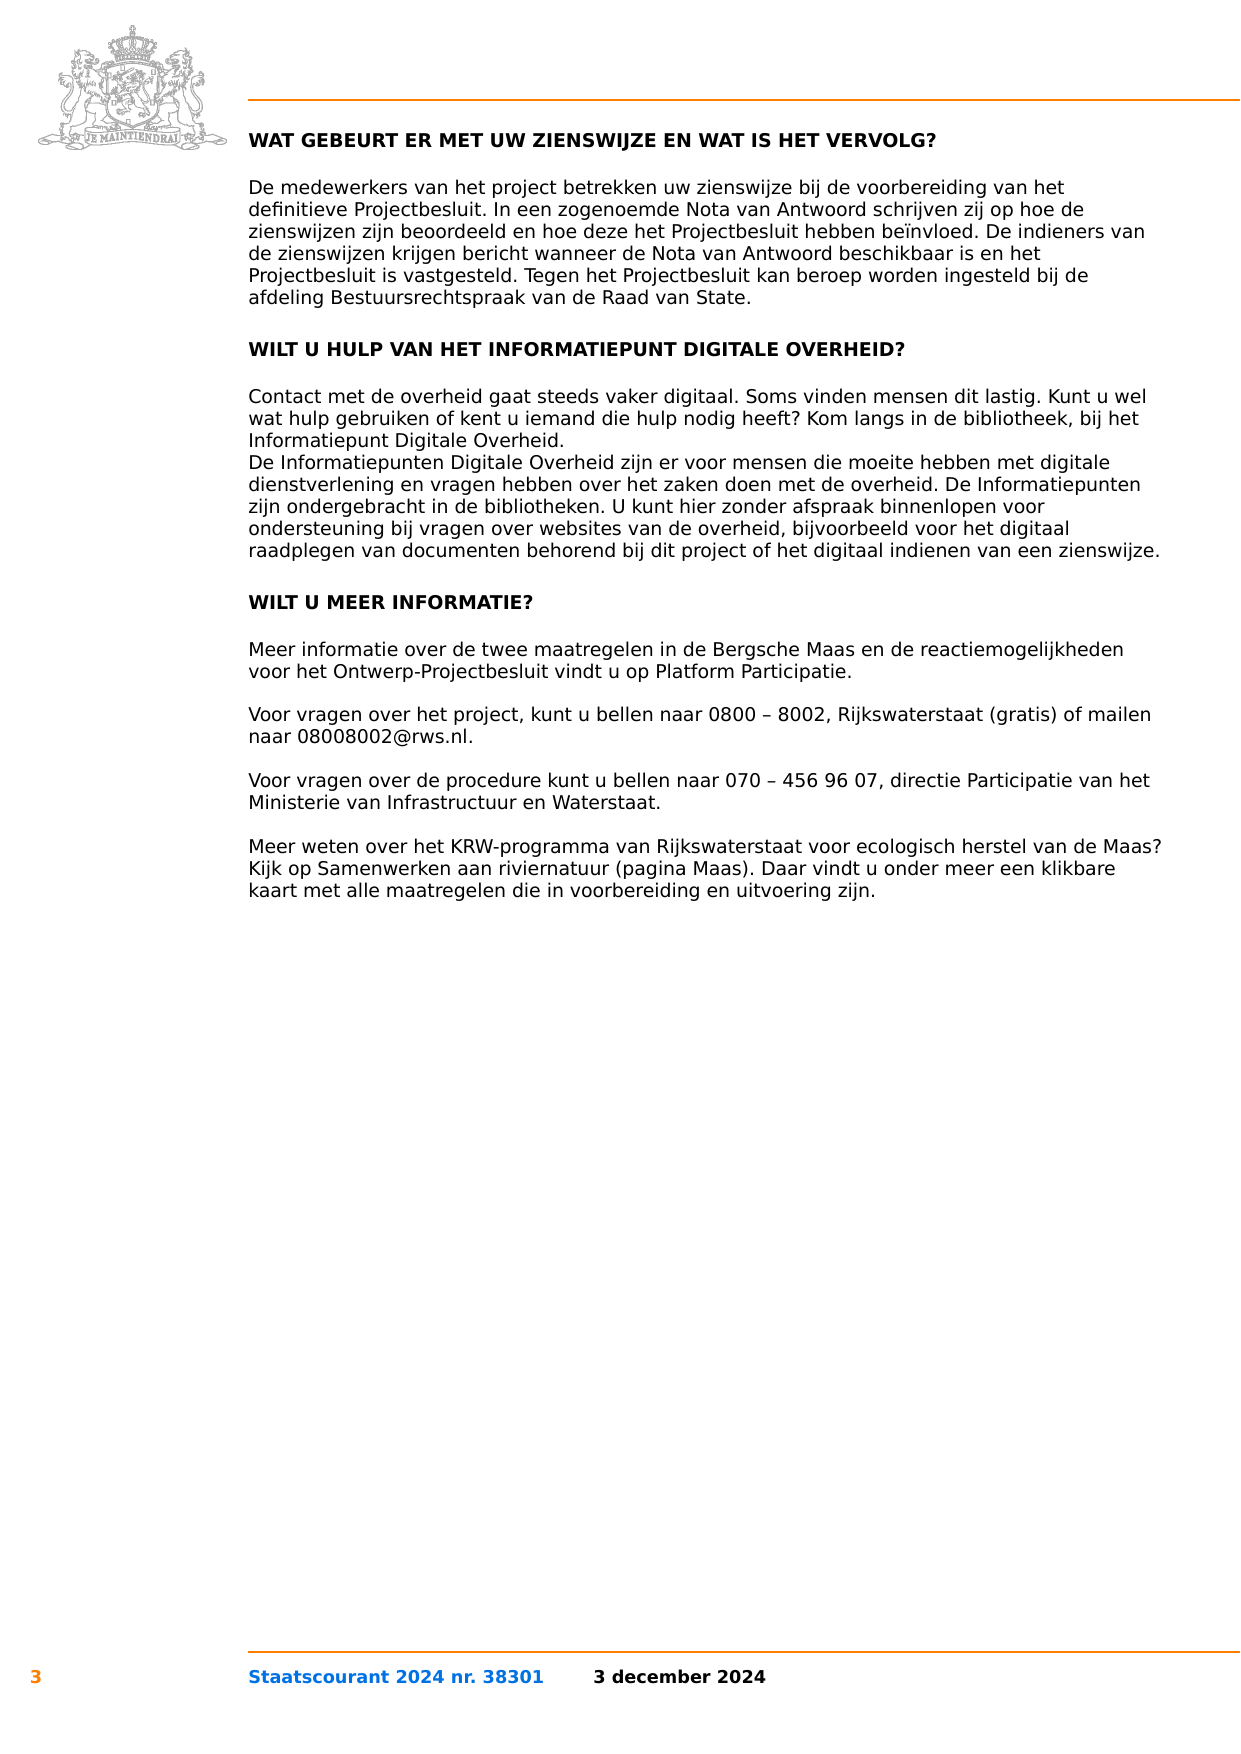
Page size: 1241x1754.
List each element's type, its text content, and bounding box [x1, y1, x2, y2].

subtitle WILT U MEER INFORMATIE? [248, 592, 1163, 613]
text De medewerkers van het project betrekken uw zienswijze bij de voorbereiding van het definitieve Projectbesluit. In een zogenoemde Nota van Antwoord schrijven zij op hoe de zienswijzen zijn beoordeeld en hoe deze het Projectbesluit hebben beïnvloed. De indieners van de zienswijzen krijgen bericht wanneer de Nota van Antwoord beschikbaar is en het Projectbesluit is vastgesteld. Tegen het Projectbesluit kan beroep worden ingesteld bij de afdeling Bestuursrechtspraak van de Raad van State. [248, 177, 1163, 309]
picture [38, 25, 227, 150]
subtitle WAT GEBEURT ER MET UW ZIENSWIJZE EN WAT IS HET VERVOLG? [248, 130, 1163, 152]
text Meer weten over het KRW-programma van Rijkswaterstaat voor ecologisch herstel van de Maas? Kijk op Samenwerken aan riviernatuur (pagina Maas). Daar vindt u onder meer een klikbare kaart met alle maatregelen die in voorbereiding en uitvoering zijn. [248, 836, 1163, 902]
text De Informatiepunten Digitale Overheid zijn er voor mensen die moeite hebben met digitale dienstverlening en vragen hebben over het zaken doen met de overheid. De Informatiepunten zijn ondergebracht in de bibliotheken. U kunt hier zonder afspraak binnenlopen voor ondersteuning bij vragen over websites van de overheid, bijvoorbeeld voor het digitaal raadplegen van documenten behorend bij dit project of het digitaal indienen van een zienswijze. [248, 452, 1163, 562]
text Voor vragen over het project, kunt u bellen naar 0800 – 8002, Rijkswaterstaat (gratis) of mailen naar 08008002@rws.nl. [248, 704, 1163, 748]
subtitle WILT U HULP VAN HET INFORMATIEPUNT DIGITALE OVERHEID? [248, 339, 1163, 361]
text Meer informatie over de twee maatregelen in de Bergsche Maas en de reactiemogelijkheden voor het Ontwerp-Projectbesluit vindt u op Platform Participatie. [248, 638, 1163, 682]
text Contact met de overheid gaat steeds vaker digitaal. Soms vinden mensen dit lastig. Kunt u wel wat hulp gebruiken of kent u iemand die hulp nodig heeft? Kom langs in de bibliotheek, bij het Informatiepunt Digitale Overheid. [248, 386, 1163, 452]
text Voor vragen over de procedure kunt u bellen naar 070 – 456 96 07, directie Participatie van het Ministerie van Infrastructuur en Waterstaat. [248, 770, 1163, 814]
